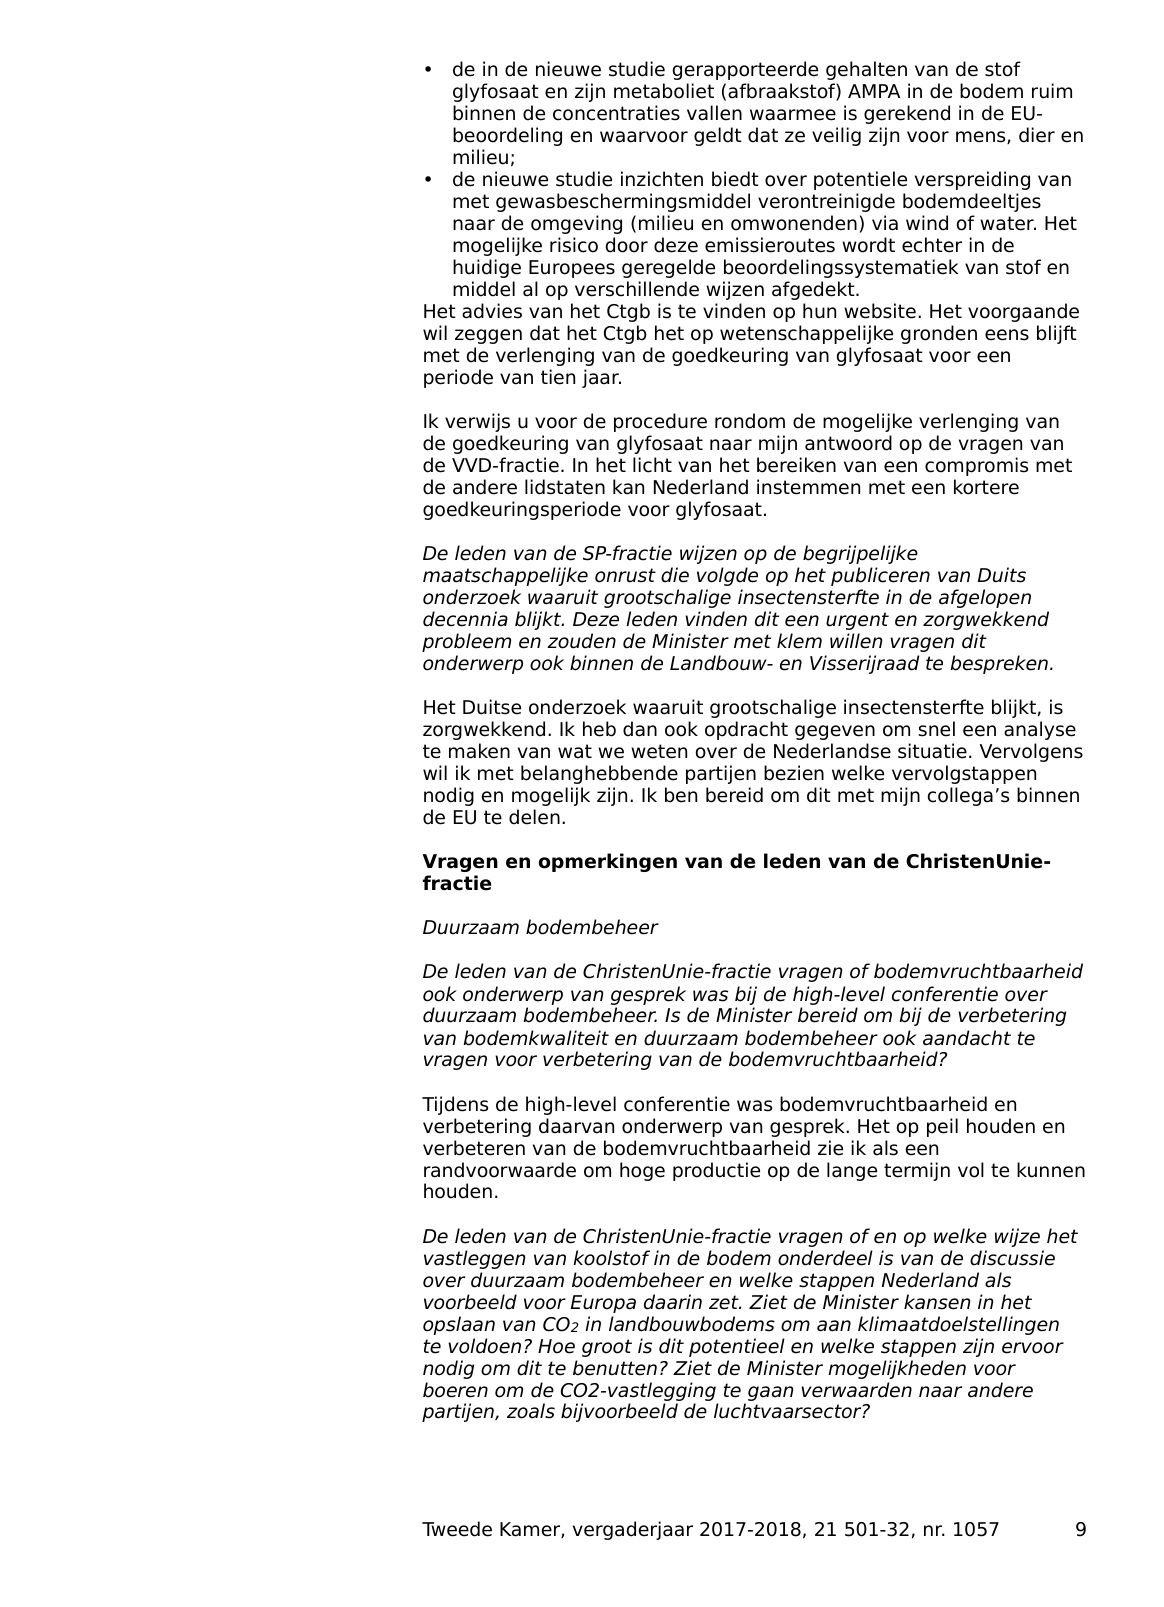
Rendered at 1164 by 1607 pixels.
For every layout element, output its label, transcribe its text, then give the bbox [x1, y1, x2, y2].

text De leden van de SP-fractie wijzen op de begrijpelijke maatschappelijke onrust die volgde op het publiceren van Duits onderzoek waaruit grootschalige insectensterfte in de afgelopen decennia blijkt. Deze leden vinden dit een urgent en zorgwekkend probleem en zouden de Minister met klem willen vragen dit onderwerp ook binnen de Landbouw- en Visserijraad te bespreken. [422, 543, 1087, 675]
text Ik verwijs u voor de procedure rondom de mogelijke verlenging van de goedkeuring van glyfosaat naar mijn antwoord op de vragen van de VVD-fractie. In het licht van het bereiken van een compromis met de andere lidstaten kan Nederland instemmen met een kortere goedkeuringsperiode voor glyfosaat. [422, 411, 1087, 521]
text De leden van de ChristenUnie-fractie vragen of en op welke wijze het vastleggen van koolstof in de bodem onderdeel is van de discussie over duurzaam bodembeheer en welke stappen Nederland als voorbeeld voor Europa daarin zet. Ziet de Minister kansen in het opslaan van CO2 in landbouwbodems om aan klimaatdoelstellingen te voldoen? Hoe groot is dit potentieel en welke stappen zijn ervoor nodig om dit te benutten? Ziet de Minister mogelijkheden voor boeren om de CO2-vastlegging te gaan verwaarden naar andere partijen, zoals bijvoorbeeld de luchtvaarsector? [422, 1226, 1087, 1423]
text Het Duitse onderzoek waaruit grootschalige insectensterfte blijkt, is zorgwekkend. Ik heb dan ook opdracht gegeven om snel een analyse te maken van wat we weten over de Nederlandse situatie. Vervolgens wil ik met belanghebbende partijen bezien welke vervolgstappen nodig en mogelijk zijn. Ik ben bereid om dit met mijn collega’s binnen de EU te delen. [422, 697, 1087, 829]
text • de nieuwe studie inzichten biedt over potentiele verspreiding van met gewasbeschermingsmiddel verontreinigde bodemdeeltjes naar de omgeving (milieu en omwonenden) via wind of water. Het mogelijke risico door deze emissieroutes wordt echter in de huidige Europees geregelde beoordelingssystematiek van stof en middel al op verschillende wijzen afgedekt. [422, 169, 1087, 301]
subtitle Vragen en opmerkingen van de leden van de ChristenUnie-fractie [422, 851, 1087, 895]
text • de in de nieuwe studie gerapporteerde gehalten van de stof glyfosaat en zijn metaboliet (afbraakstof) AMPA in de bodem ruim binnen de concentraties vallen waarmee is gerekend in de EU-beoordeling en waarvoor geldt dat ze veilig zijn voor mens, dier en milieu; [422, 59, 1087, 169]
text Het advies van het Ctgb is te vinden op hun website. Het voorgaande wil zeggen dat het Ctgb het op wetenschappelijke gronden eens blijft met de verlenging van de goedkeuring van glyfosaat voor een periode van tien jaar. [422, 301, 1087, 389]
subtitle Duurzaam bodembeheer [422, 917, 1087, 939]
text Tijdens de high-level conferentie was bodemvruchtbaarheid en verbetering daarvan onderwerp van gesprek. Het op peil houden en verbeteren van de bodemvruchtbaarheid zie ik als een randvoorwaarde om hoge productie op de lange termijn vol te kunnen houden. [422, 1093, 1087, 1203]
text De leden van de ChristenUnie-fractie vragen of bodemvruchtbaarheid ook onderwerp van gesprek was bij de high-level conferentie over duurzaam bodembeheer. Is de Minister bereid om bij de verbetering van bodemkwaliteit en duurzaam bodembeheer ook aandacht te vragen voor verbetering van de bodemvruchtbaarheid? [422, 961, 1087, 1071]
